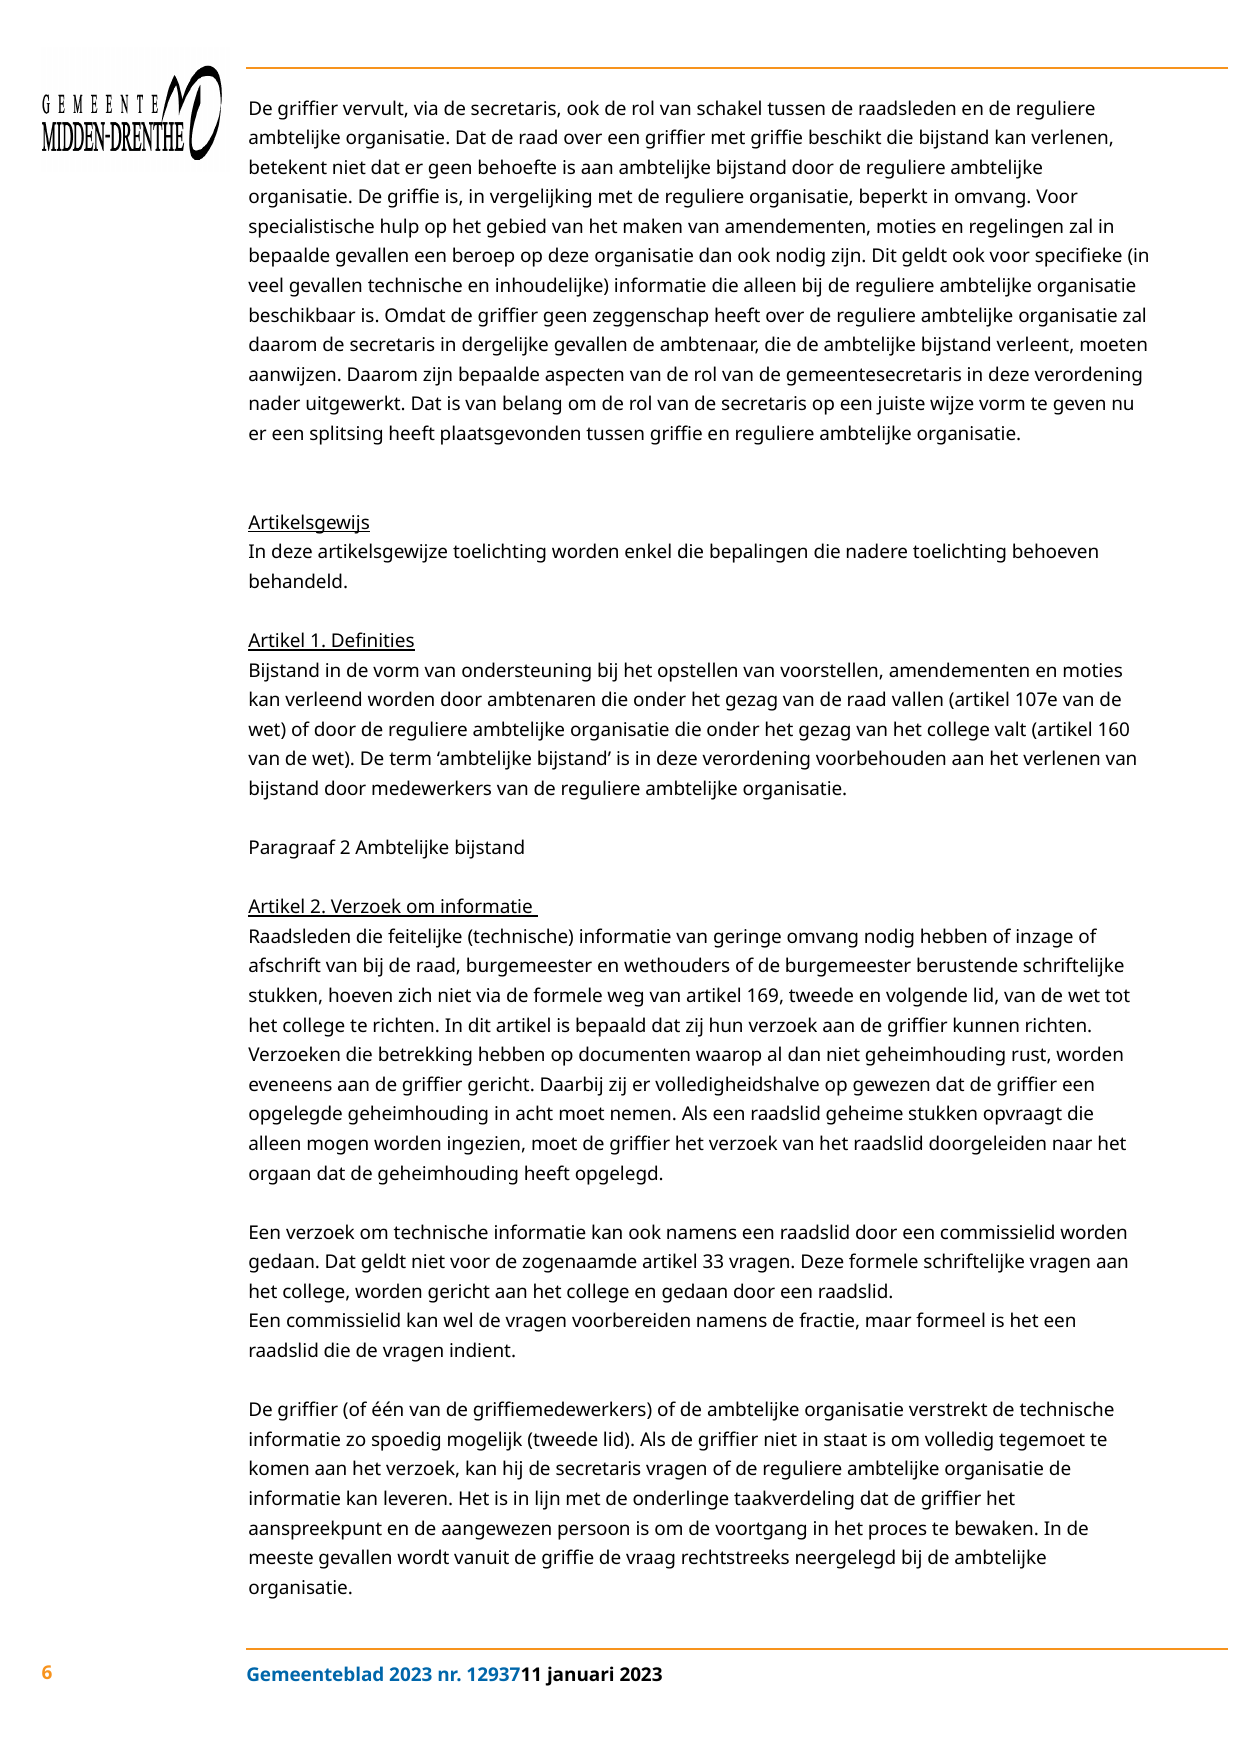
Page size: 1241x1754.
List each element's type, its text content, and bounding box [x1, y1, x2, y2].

text Artikelsgewijs [248, 509, 1152, 535]
text Bijstand in de vorm van ondersteuning bij het opstellen van voorstellen, amendementen en moties kan verleend worden door ambtenaren die onder het gezag van de raad vallen (artikel 107e van de wet) of door de reguliere ambtelijke organisatie die onder het gezag van het college valt (artikel 160 van de wet). De term ‘ambtelijke bijstand’ is in deze verordening voorbehouden aan het verlenen van bijstand door medewerkers van de reguliere ambtelijke organisatie. [248, 657, 1152, 801]
text Een commissielid kan wel de vragen voorbereiden namens de fractie, maar formeel is het een raadslid die de vragen indient. [248, 1308, 1152, 1363]
text Een verzoek om technische informatie kan ook namens een raadslid door een commissielid worden gedaan. Dat geldt niet voor de zogenaamde artikel 33 vragen. Deze formele schriftelijke vragen aan het college, worden gericht aan het college en gedaan door een raadslid. [248, 1219, 1152, 1304]
text De griffier (of één van de griffiemedewerkers) of de ambtelijke organisatie verstrekt de technische informatie zo spoedig mogelijk (tweede lid). Als de griffier niet in staat is om volledig tegemoet te komen aan het verzoek, kan hij de secretaris vragen of de reguliere ambtelijke organisatie de informatie kan leveren. Het is in lijn met de onderlinge taakverdeling dat de griffier het aanspreekpunt en de aangewezen persoon is om de voortgang in het proces te bewaken. In de meeste gevallen wordt vanuit de griffie de vraag rechtstreeks neergelegd bij de ambtelijke organisatie. [248, 1396, 1152, 1600]
picture [41, 47, 231, 172]
text De griffier vervult, via de secretaris, ook de rol van schakel tussen de raadsleden en de reguliere ambtelijke organisatie. Dat de raad over een griffier met griffie beschikt die bijstand kan verlenen, betekent niet dat er geen behoefte is aan ambtelijke bijstand door de reguliere ambtelijke organisatie. De griffie is, in vergelijking met de reguliere organisatie, beperkt in omvang. Voor specialistische hulp op het gebied van het maken van amendementen, moties en regelingen zal in bepaalde gevallen een beroep op deze organisatie dan ook nodig zijn. Dit geldt ook voor specifieke (in veel gevallen technische en inhoudelijke) informatie die alleen bij de reguliere ambtelijke organisatie beschikbaar is. Omdat de griffier geen zeggenschap heeft over de reguliere ambtelijke organisatie zal daarom de secretaris in dergelijke gevallen de ambtenaar, die de ambtelijke bijstand verleent, moeten aanwijzen. Daarom zijn bepaalde aspecten van de rol van de gemeentesecretaris in deze verordening nader uitgewerkt. Dat is van belang om de rol van de secretaris op een juiste wijze vorm te geven nu er een splitsing heeft plaatsgevonden tussen griffie en reguliere ambtelijke organisatie. [248, 95, 1152, 446]
text Artikel 2. Verzoek om informatie [248, 893, 1152, 919]
text Paragraaf 2 Ambtelijke bijstand [248, 834, 1152, 860]
text Artikel 1. Definities [248, 627, 1152, 653]
text Raadsleden die feitelijke (technische) informatie van geringe omvang nodig hebben of inzage of afschrift van bij de raad, burgemeester en wethouders of de burgemeester berustende schriftelijke stukken, hoeven zich niet via de formele weg van artikel 169, tweede en volgende lid, van de wet tot het college te richten. In dit artikel is bepaald dat zij hun verzoek aan de griffier kunnen richten. Verzoeken die betrekking hebben op documenten waarop al dan niet geheimhouding rust, worden eveneens aan de griffier gericht. Daarbij zij er volledigheidshalve op gewezen dat de griffier een opgelegde geheimhouding in acht moet nemen. Als een raadslid geheime stukken opvraagt die alleen mogen worden ingezien, moet de griffier het verzoek van het raadslid doorgeleiden naar het orgaan dat de geheimhouding heeft opgelegd. [248, 923, 1152, 1186]
text In deze artikelsgewijze toelichting worden enkel die bepalingen die nadere toelichting behoeven behandeld. [248, 538, 1152, 594]
